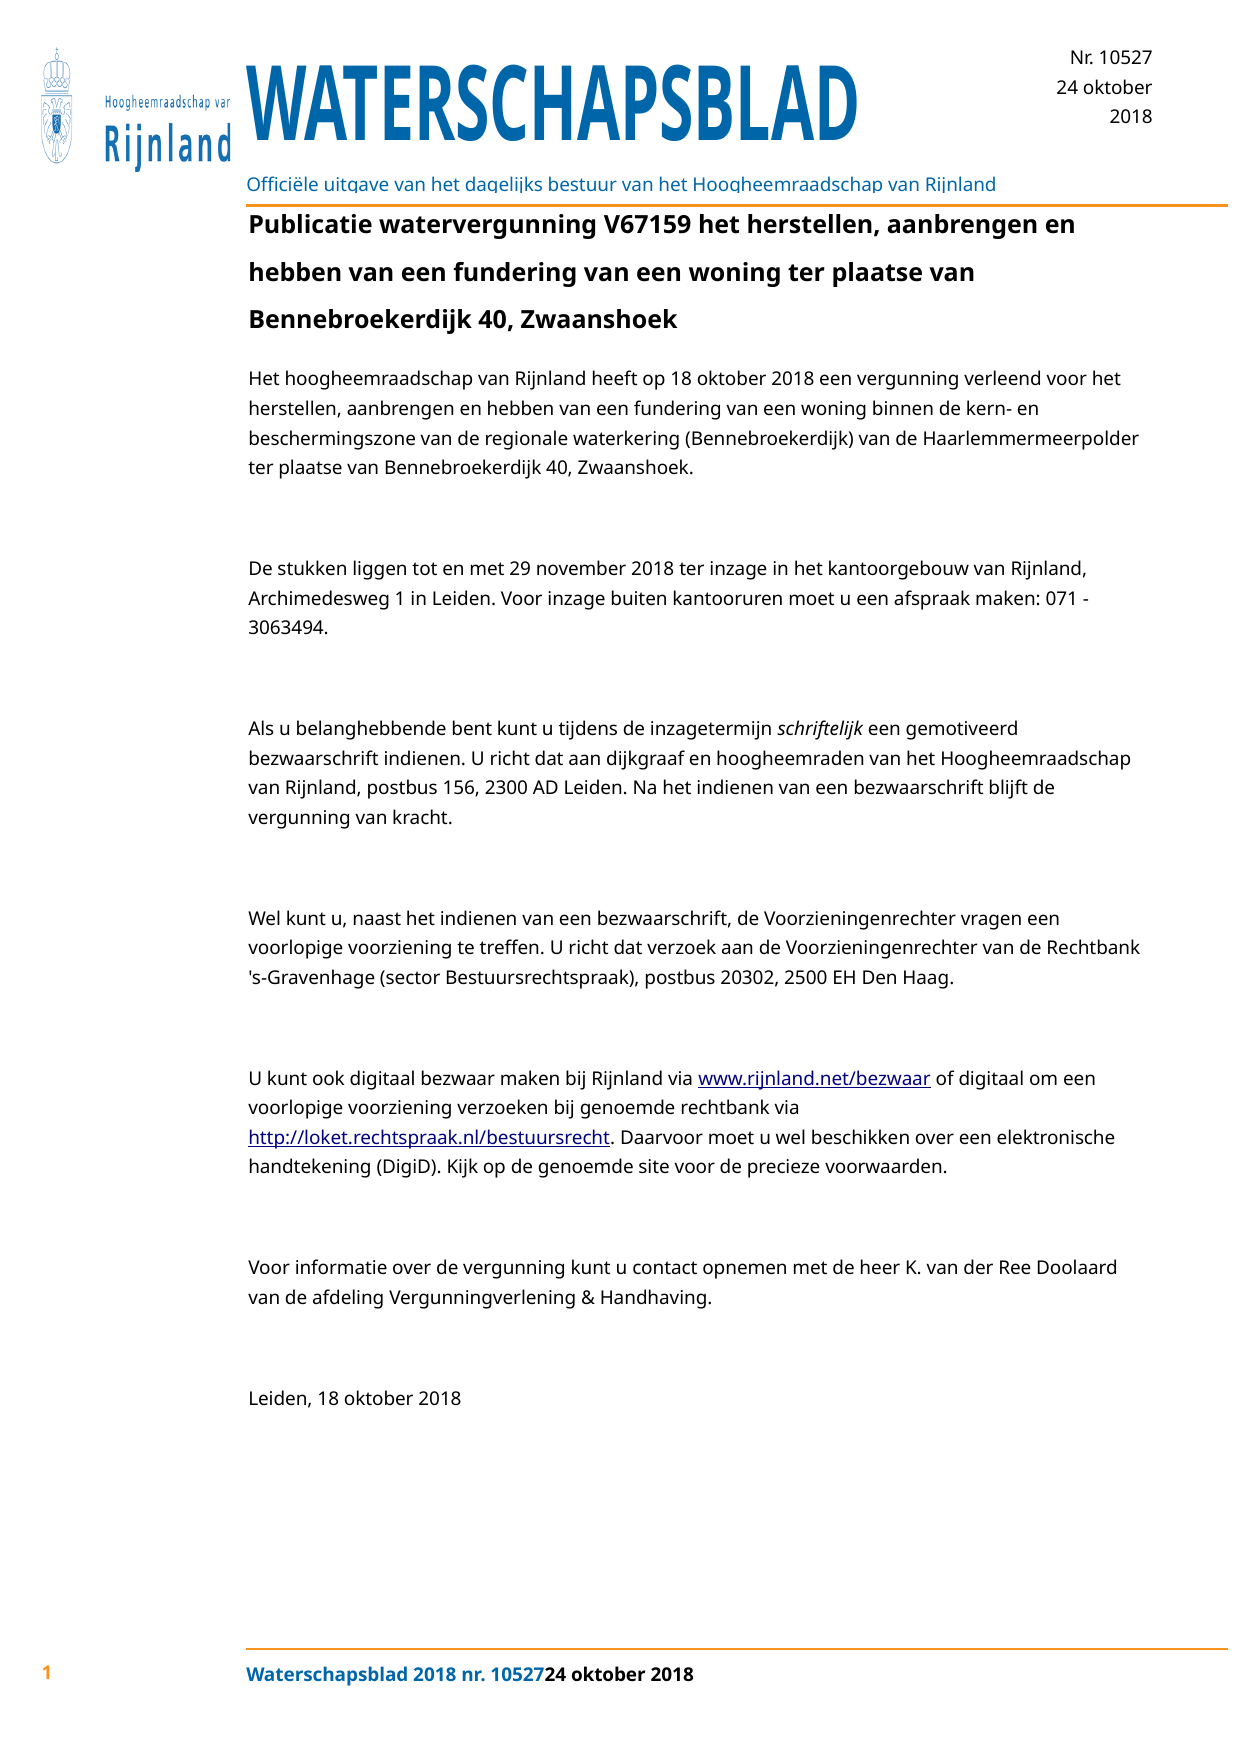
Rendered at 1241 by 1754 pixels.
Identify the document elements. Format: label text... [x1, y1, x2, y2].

text De stukken liggen tot en met 29 november 2018 ter inzage in het kantoorgebouw van Rijnland, Archimedesweg 1 in Leiden. Voor inzage buiten kantooruren moet u een afspraak maken: 071 - 3063494. [248, 555, 1152, 640]
text Publicatie watervergunning V67159 het herstellen, aanbrengen en hebben van een fundering van een woning ter plaatse van Bennebroekerdijk 40, Zwaanshoek [248, 207, 1152, 336]
text Als u belanghebbende bent kunt u tijdens de inzagetermijn schriftelijk een gemotiveerd bezwaarschrift indienen. U richt dat aan dijkgraaf en hoogheemraden van het Hoogheemraadschap van Rijnland, postbus 156, 2300 AD Leiden. Na het indienen van een bezwaarschrift blijft de vergunning van kracht. [248, 715, 1152, 829]
text U kunt ook digitaal bezwaar maken bij Rijnland via www.rijnland.net/bezwaar of digitaal om een voorlopige voorziening verzoeken bij genoemde rechtbank via http://loket.rechtspraak.nl/bestuursrecht. Daarvoor moet u wel beschikken over een elektronische handtekening (DigiD). Kijk op de genoemde site voor de precieze voorwaarden. [248, 1065, 1152, 1179]
text Leiden, 18 oktober 2018 [248, 1385, 1152, 1410]
picture [41, 47, 231, 172]
text Het hoogheemraadschap van Rijnland heeft op 18 oktober 2018 een vergunning verleend voor het herstellen, aanbrengen en hebben van een fundering van een woning binnen de kern- en beschermingszone van de regionale waterkering (Bennebroekerdijk) van de Haarlemmermeerpolder ter plaatse van Bennebroekerdijk 40, Zwaanshoek. [248, 366, 1152, 480]
text Voor informatie over de vergunning kunt u contact opnemen met de heer K. van der Ree Doolaard van de afdeling Vergunningverlening & Handhaving. [248, 1254, 1152, 1309]
text Wel kunt u, naast het indienen van een bezwaarschrift, de Voorzieningenrechter vragen een voorlopige voorziening te treffen. U richt dat verzoek aan de Voorzieningenrechter van de Rechtbank 's-Gravenhage (sector Bestuursrechtspraak), postbus 20302, 2500 EH Den Haag. [248, 905, 1152, 989]
